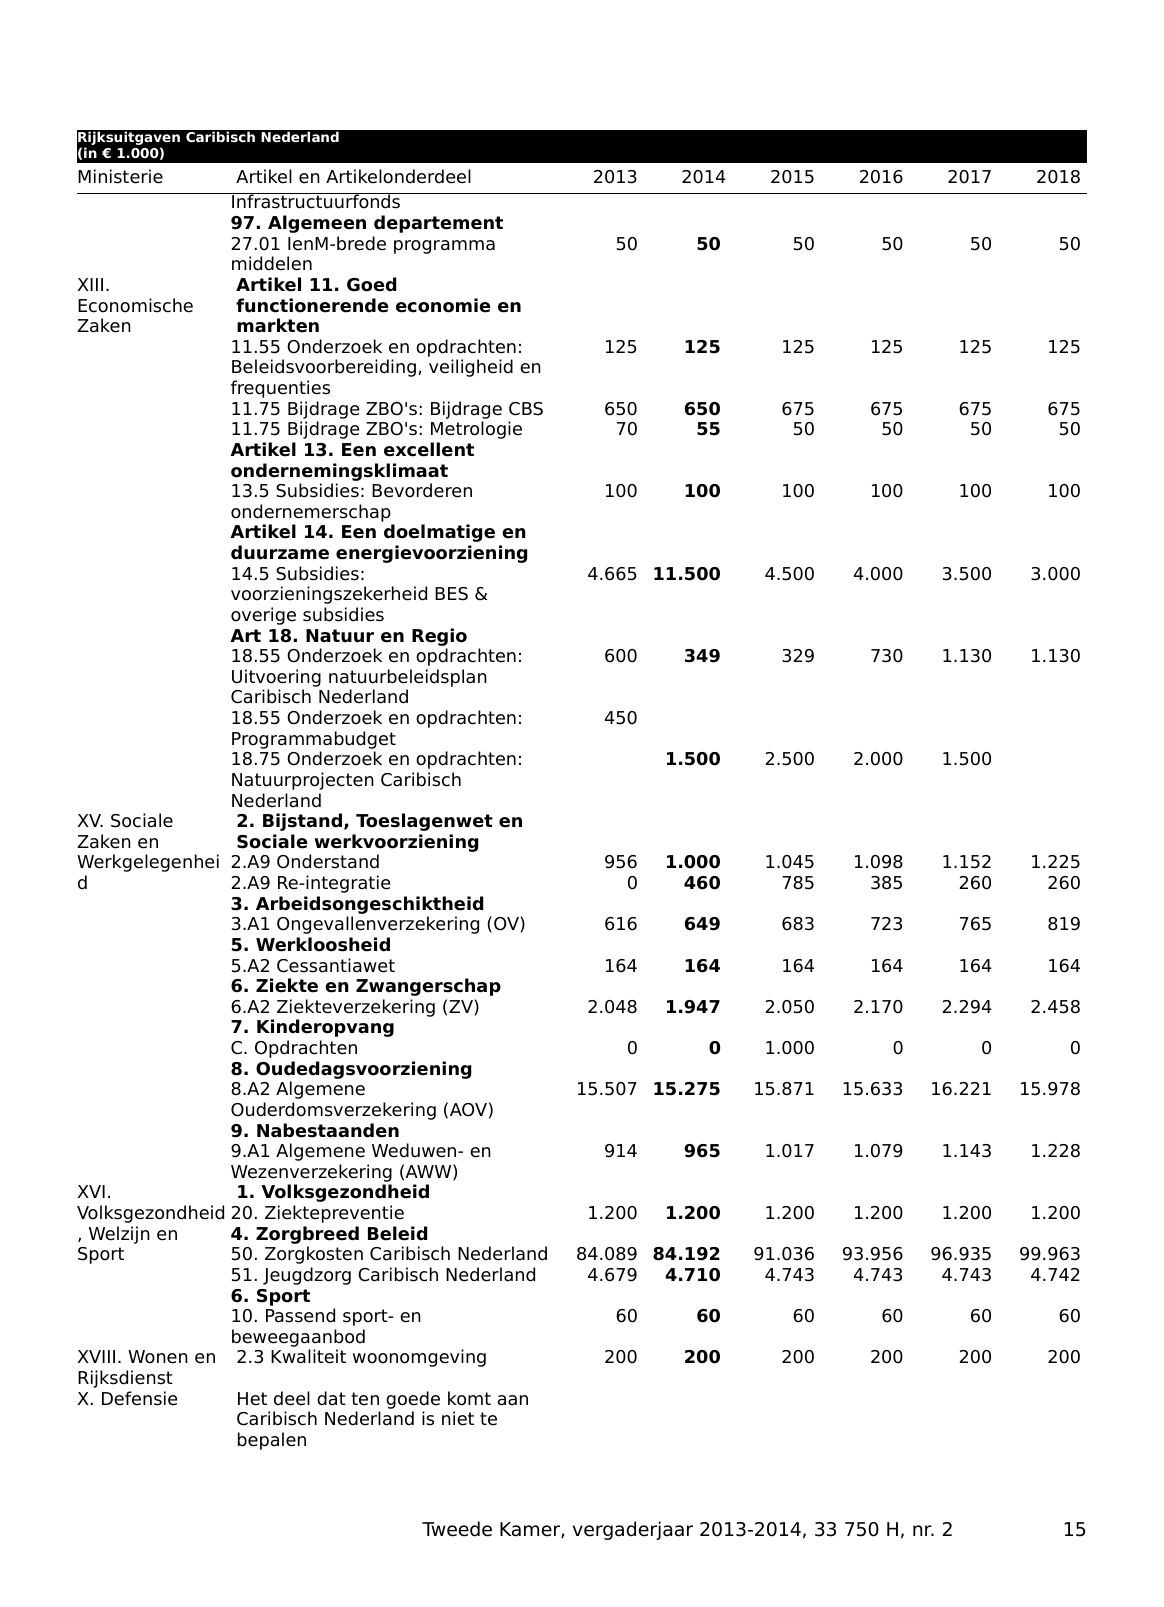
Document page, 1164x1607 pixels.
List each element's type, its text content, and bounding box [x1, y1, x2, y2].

table_cell [998, 1018, 1087, 1038]
table_cell 50 [821, 234, 909, 275]
table_cell [909, 440, 998, 481]
table_cell 50 [555, 234, 644, 275]
table_cell 20. Ziektepreventie [230, 1203, 555, 1224]
table_cell 460 [644, 873, 732, 894]
table_cell [998, 194, 1087, 213]
table_cell 50 [732, 419, 821, 440]
table_cell [821, 1059, 909, 1079]
table_cell 125 [644, 337, 732, 399]
table_cell [644, 1389, 732, 1451]
table_cell [732, 1059, 821, 1079]
table_cell [555, 213, 644, 234]
table_cell [555, 626, 644, 646]
table_cell 675 [732, 399, 821, 419]
table_cell 100 [732, 481, 821, 522]
table_cell 11.75 Bijdrage ZBO's: Metrologie [230, 419, 555, 440]
table_cell 1.079 [821, 1141, 909, 1182]
table_cell 956 [555, 853, 644, 873]
table_cell 3.A1 Ongevallenverzekering (OV) [230, 914, 555, 935]
table_cell 14.5 Subsidies: voorzieningszekerheid BES & overige subsidies [230, 564, 555, 626]
table_cell [732, 440, 821, 481]
table_cell 730 [821, 646, 909, 708]
table_cell [998, 749, 1087, 811]
table_cell 100 [555, 481, 644, 522]
table_cell 51. Jeugdzorg Caribisch Nederland [230, 1265, 555, 1286]
table_cell [644, 275, 732, 337]
table_cell 6. Sport [230, 1286, 555, 1306]
table_cell 1.130 [998, 646, 1087, 708]
table_cell 4.710 [644, 1265, 732, 1286]
table_cell 1.143 [909, 1141, 998, 1182]
table_cell [998, 708, 1087, 749]
table_cell 5. Werkloosheid [230, 935, 555, 956]
table_cell 1.947 [644, 997, 732, 1017]
table_cell [909, 213, 998, 234]
table_cell XVI. Volksgezondheid, Welzijn en Sport [77, 1183, 230, 1347]
table_cell Artikel en Artikelonderdeel [230, 163, 555, 192]
table_cell [732, 626, 821, 646]
table_cell [644, 213, 732, 234]
table_cell [732, 1121, 821, 1141]
table_cell 1. Volksgezondheid [230, 1183, 555, 1203]
table_cell 1.200 [644, 1203, 732, 1224]
table_cell 1.225 [998, 853, 1087, 873]
table_cell 9. Nabestaanden [230, 1121, 555, 1141]
table_cell XV. Sociale Zaken en Werkgelegenheid [77, 811, 230, 1182]
table_cell 200 [555, 1348, 644, 1389]
table_cell 60 [821, 1306, 909, 1347]
table_cell 914 [555, 1141, 644, 1182]
table_cell [821, 976, 909, 997]
table_cell 1.500 [644, 749, 732, 811]
table_cell [555, 749, 644, 811]
table_cell 1.200 [821, 1203, 909, 1224]
table_cell 50 [909, 234, 998, 275]
table_cell 164 [821, 956, 909, 976]
table_cell 4.000 [821, 564, 909, 626]
table_cell 93.956 [821, 1244, 909, 1265]
table_cell X. Defensie [77, 1389, 230, 1451]
table_cell 100 [821, 481, 909, 522]
table_cell [998, 1389, 1087, 1451]
table_cell [732, 1286, 821, 1306]
table_cell 260 [909, 873, 998, 894]
table_cell 683 [732, 914, 821, 935]
table_cell 84.192 [644, 1244, 732, 1265]
table_cell 1.500 [909, 749, 998, 811]
table_cell [732, 1018, 821, 1038]
table_cell [644, 1224, 732, 1244]
table_cell 1.098 [821, 853, 909, 873]
table_cell 60 [644, 1306, 732, 1347]
table_cell [732, 811, 821, 852]
table_cell 1.200 [732, 1203, 821, 1224]
table_cell 2.3 Kwaliteit woonomgeving [230, 1348, 555, 1389]
table_cell [644, 440, 732, 481]
table_cell 50 [732, 234, 821, 275]
table_cell [909, 811, 998, 852]
table_cell [644, 1121, 732, 1141]
table_cell XIII. Economische Zaken [77, 275, 230, 811]
table_cell 55 [644, 419, 732, 440]
table_cell 2013 [555, 163, 644, 192]
table_cell 125 [909, 337, 998, 399]
table_cell 18.75 Onderzoek en opdrachten: Natuurprojecten Caribisch Nederland [230, 749, 555, 811]
table_cell 4.742 [998, 1265, 1087, 1286]
table_cell 125 [821, 337, 909, 399]
table_cell [555, 1389, 644, 1451]
table_cell 650 [555, 399, 644, 419]
table_cell [644, 1018, 732, 1038]
table_cell [644, 1183, 732, 1203]
table_cell 18.55 Onderzoek en opdrachten: Programmabudget [230, 708, 555, 749]
table_cell 125 [998, 337, 1087, 399]
table_cell 675 [909, 399, 998, 419]
table_cell 0 [555, 1038, 644, 1059]
table_cell [644, 1059, 732, 1079]
table_cell 96.935 [909, 1244, 998, 1265]
table_cell 15.275 [644, 1079, 732, 1121]
table_cell 60 [909, 1306, 998, 1347]
table_cell [821, 1224, 909, 1244]
table_cell 164 [998, 956, 1087, 976]
table_cell 60 [555, 1306, 644, 1347]
table_cell [732, 1183, 821, 1203]
table_cell [555, 440, 644, 481]
table_cell [821, 1018, 909, 1038]
table_cell [909, 935, 998, 956]
table_cell [998, 935, 1087, 956]
table_cell 125 [732, 337, 821, 399]
table_cell 329 [732, 646, 821, 708]
table_cell Artikel 13. Een excellent ondernemingsklimaat [230, 440, 555, 481]
table_cell 200 [909, 1348, 998, 1389]
table_cell [821, 626, 909, 646]
table_cell 600 [555, 646, 644, 708]
table_cell [821, 213, 909, 234]
table_cell [732, 523, 821, 564]
table_cell 2.A9 Re-integratie [230, 873, 555, 894]
table_cell 1.152 [909, 853, 998, 873]
table_cell [998, 894, 1087, 914]
table_cell 2.458 [998, 997, 1087, 1017]
table_cell 15.871 [732, 1079, 821, 1121]
table_cell [732, 708, 821, 749]
table_cell 6. Ziekte en Zwangerschap [230, 976, 555, 997]
table_cell 7. Kinderopvang [230, 1018, 555, 1038]
table_header Rijksuitgaven Caribisch Nederland (in € 1.000) [77, 130, 1087, 161]
table_cell 50 [644, 234, 732, 275]
table_cell 2017 [909, 163, 998, 192]
table_cell 3. Arbeidsongeschiktheid [230, 894, 555, 914]
table_cell 4.665 [555, 564, 644, 626]
table_cell [821, 935, 909, 956]
table_cell [555, 1059, 644, 1079]
table_cell [555, 523, 644, 564]
table_cell 13.5 Subsidies: Bevorderen ondernemerschap [230, 481, 555, 522]
table_cell [909, 194, 998, 213]
table_cell 2.050 [732, 997, 821, 1017]
table_cell 1.000 [644, 853, 732, 873]
table_cell [555, 1286, 644, 1306]
table_cell 15.507 [555, 1079, 644, 1121]
table_cell 164 [909, 956, 998, 976]
table_cell [998, 213, 1087, 234]
table_cell [998, 275, 1087, 337]
table_cell [821, 1183, 909, 1203]
table_cell 675 [998, 399, 1087, 419]
table_cell 60 [998, 1306, 1087, 1347]
table_cell 675 [821, 399, 909, 419]
table_cell [909, 708, 998, 749]
table_cell [644, 194, 732, 213]
table_cell Ministerie [77, 163, 230, 192]
table_cell [821, 194, 909, 213]
table_cell Artikel 11. Goed functionerende economie en markten [230, 275, 555, 337]
table_cell [555, 1018, 644, 1038]
table_cell 385 [821, 873, 909, 894]
table_cell [909, 1389, 998, 1451]
table_cell 5.A2 Cessantiawet [230, 956, 555, 976]
table_cell 91.036 [732, 1244, 821, 1265]
table_cell 1.200 [998, 1203, 1087, 1224]
table_cell 1.200 [555, 1203, 644, 1224]
table_cell 349 [644, 646, 732, 708]
table_cell 3.500 [909, 564, 998, 626]
table_cell [555, 894, 644, 914]
table_cell [909, 1183, 998, 1203]
table_cell [732, 275, 821, 337]
table_cell [998, 811, 1087, 852]
table_cell [732, 213, 821, 234]
table_cell [821, 275, 909, 337]
table_cell [998, 440, 1087, 481]
table_cell 1.017 [732, 1141, 821, 1182]
table_cell 50 [998, 419, 1087, 440]
table_cell 50. Zorgkosten Caribisch Nederland [230, 1244, 555, 1265]
table_cell [998, 1059, 1087, 1079]
table_cell 1.130 [909, 646, 998, 708]
table_cell [909, 523, 998, 564]
table_cell [644, 811, 732, 852]
table_cell [909, 976, 998, 997]
table_cell [555, 275, 644, 337]
table_cell [998, 976, 1087, 997]
table_cell [909, 1059, 998, 1079]
table_cell 2.500 [732, 749, 821, 811]
table_cell 70 [555, 419, 644, 440]
table_cell 2015 [732, 163, 821, 192]
table_cell 100 [998, 481, 1087, 522]
table_cell [732, 1389, 821, 1451]
table_cell 765 [909, 914, 998, 935]
table_cell [77, 194, 230, 275]
table_cell 11.75 Bijdrage ZBO's: Bijdrage CBS [230, 399, 555, 419]
table_cell 0 [555, 873, 644, 894]
table_cell [555, 194, 644, 213]
table_cell 723 [821, 914, 909, 935]
table_cell 2.048 [555, 997, 644, 1017]
table_cell 1.045 [732, 853, 821, 873]
table_cell [821, 523, 909, 564]
table_cell 60 [732, 1306, 821, 1347]
table_cell 164 [644, 956, 732, 976]
table_cell 200 [821, 1348, 909, 1389]
table_cell [998, 1224, 1087, 1244]
table_cell [909, 275, 998, 337]
table_cell [909, 894, 998, 914]
table_cell [821, 811, 909, 852]
table_cell [732, 976, 821, 997]
table_cell C. Opdrachten [230, 1038, 555, 1059]
table_cell [821, 1286, 909, 1306]
table_cell [732, 935, 821, 956]
table_cell [732, 194, 821, 213]
table_cell 2.000 [821, 749, 909, 811]
table_cell [821, 894, 909, 914]
table_cell 16.221 [909, 1079, 998, 1121]
table_cell 649 [644, 914, 732, 935]
table_cell 0 [998, 1038, 1087, 1059]
table_cell [998, 1121, 1087, 1141]
table_cell 4.743 [821, 1265, 909, 1286]
table_cell Infrastructuurfonds [230, 194, 555, 213]
table_cell 1.228 [998, 1141, 1087, 1182]
table_cell 0 [644, 1038, 732, 1059]
table_cell 1.200 [909, 1203, 998, 1224]
table_cell [555, 1224, 644, 1244]
table_cell 2016 [821, 163, 909, 192]
table_cell [909, 626, 998, 646]
table_cell 4. Zorgbreed Beleid [230, 1224, 555, 1244]
table_cell [644, 935, 732, 956]
table_cell 164 [555, 956, 644, 976]
table_cell [555, 811, 644, 852]
table_cell 2014 [644, 163, 732, 192]
table_cell [644, 976, 732, 997]
table_cell Het deel dat ten goede komt aan Caribisch Nederland is niet te bepalen [230, 1389, 555, 1451]
table_cell 200 [732, 1348, 821, 1389]
table_cell 650 [644, 399, 732, 419]
table_cell [821, 708, 909, 749]
table_cell 2.A9 Onderstand [230, 853, 555, 873]
table_cell 27.01 IenM-brede programma middelen [230, 234, 555, 275]
table_cell 84.089 [555, 1244, 644, 1265]
table_cell [555, 1183, 644, 1203]
table_cell [909, 1018, 998, 1038]
table_cell 100 [909, 481, 998, 522]
table_cell 200 [644, 1348, 732, 1389]
table_cell [909, 1286, 998, 1306]
table_cell 15.978 [998, 1079, 1087, 1121]
table_cell [644, 894, 732, 914]
table_cell [821, 440, 909, 481]
table_cell 18.55 Onderzoek en opdrachten: Uitvoering natuurbeleidsplan Caribisch Nederland [230, 646, 555, 708]
table_cell [555, 976, 644, 997]
table_cell 4.743 [909, 1265, 998, 1286]
table_cell [644, 1286, 732, 1306]
table_cell 450 [555, 708, 644, 749]
table_cell [732, 1224, 821, 1244]
table_cell 2. Bijstand, Toeslagenwet en Sociale werkvoorziening [230, 811, 555, 852]
table_cell [998, 1183, 1087, 1203]
table_cell 4.500 [732, 564, 821, 626]
table_cell 4.679 [555, 1265, 644, 1286]
table_cell 2018 [998, 163, 1087, 192]
table_cell 965 [644, 1141, 732, 1182]
table_cell 4.743 [732, 1265, 821, 1286]
table_cell 97. Algemeen departement [230, 213, 555, 234]
table_cell [555, 1121, 644, 1141]
table_cell 50 [998, 234, 1087, 275]
table_cell 10. Passend sport- en beweegaanbod [230, 1306, 555, 1347]
table_cell 260 [998, 873, 1087, 894]
table_cell 819 [998, 914, 1087, 935]
table_cell XVIII. Wonen en Rijksdienst [77, 1348, 230, 1389]
table_cell 8. Oudedagsvoorziening [230, 1059, 555, 1079]
table_cell 785 [732, 873, 821, 894]
table_cell [644, 523, 732, 564]
table_cell 3.000 [998, 564, 1087, 626]
table_cell [555, 935, 644, 956]
table_cell Art 18. Natuur en Regio [230, 626, 555, 646]
table_cell [644, 708, 732, 749]
table_cell 164 [732, 956, 821, 976]
table_cell 200 [998, 1348, 1087, 1389]
table_cell 50 [821, 419, 909, 440]
table_cell 0 [909, 1038, 998, 1059]
table_cell 99.963 [998, 1244, 1087, 1265]
table_cell [909, 1224, 998, 1244]
table_cell 9.A1 Algemene Weduwen- en Wezenverzekering (AWW) [230, 1141, 555, 1182]
table_cell [998, 523, 1087, 564]
table_cell 6.A2 Ziekteverzekering (ZV) [230, 997, 555, 1017]
table_cell 2.294 [909, 997, 998, 1017]
table_cell 125 [555, 337, 644, 399]
table_cell [998, 626, 1087, 646]
table_cell 1.000 [732, 1038, 821, 1059]
table_cell [644, 626, 732, 646]
table_cell Artikel 14. Een doelmatige en duurzame energievoorziening [230, 523, 555, 564]
table_cell [998, 1286, 1087, 1306]
table_cell [909, 1121, 998, 1141]
table_cell 616 [555, 914, 644, 935]
table_cell 15.633 [821, 1079, 909, 1121]
table_cell 2.170 [821, 997, 909, 1017]
table_cell [821, 1389, 909, 1451]
table_cell 11.500 [644, 564, 732, 626]
table_cell [732, 894, 821, 914]
table_cell 8.A2 Algemene Ouderdomsverzekering (AOV) [230, 1079, 555, 1121]
table_cell 100 [644, 481, 732, 522]
table_cell 50 [909, 419, 998, 440]
table_cell 11.55 Onderzoek en opdrachten: Beleidsvoorbereiding, veiligheid en frequenties [230, 337, 555, 399]
table_cell [821, 1121, 909, 1141]
table_cell 0 [821, 1038, 909, 1059]
